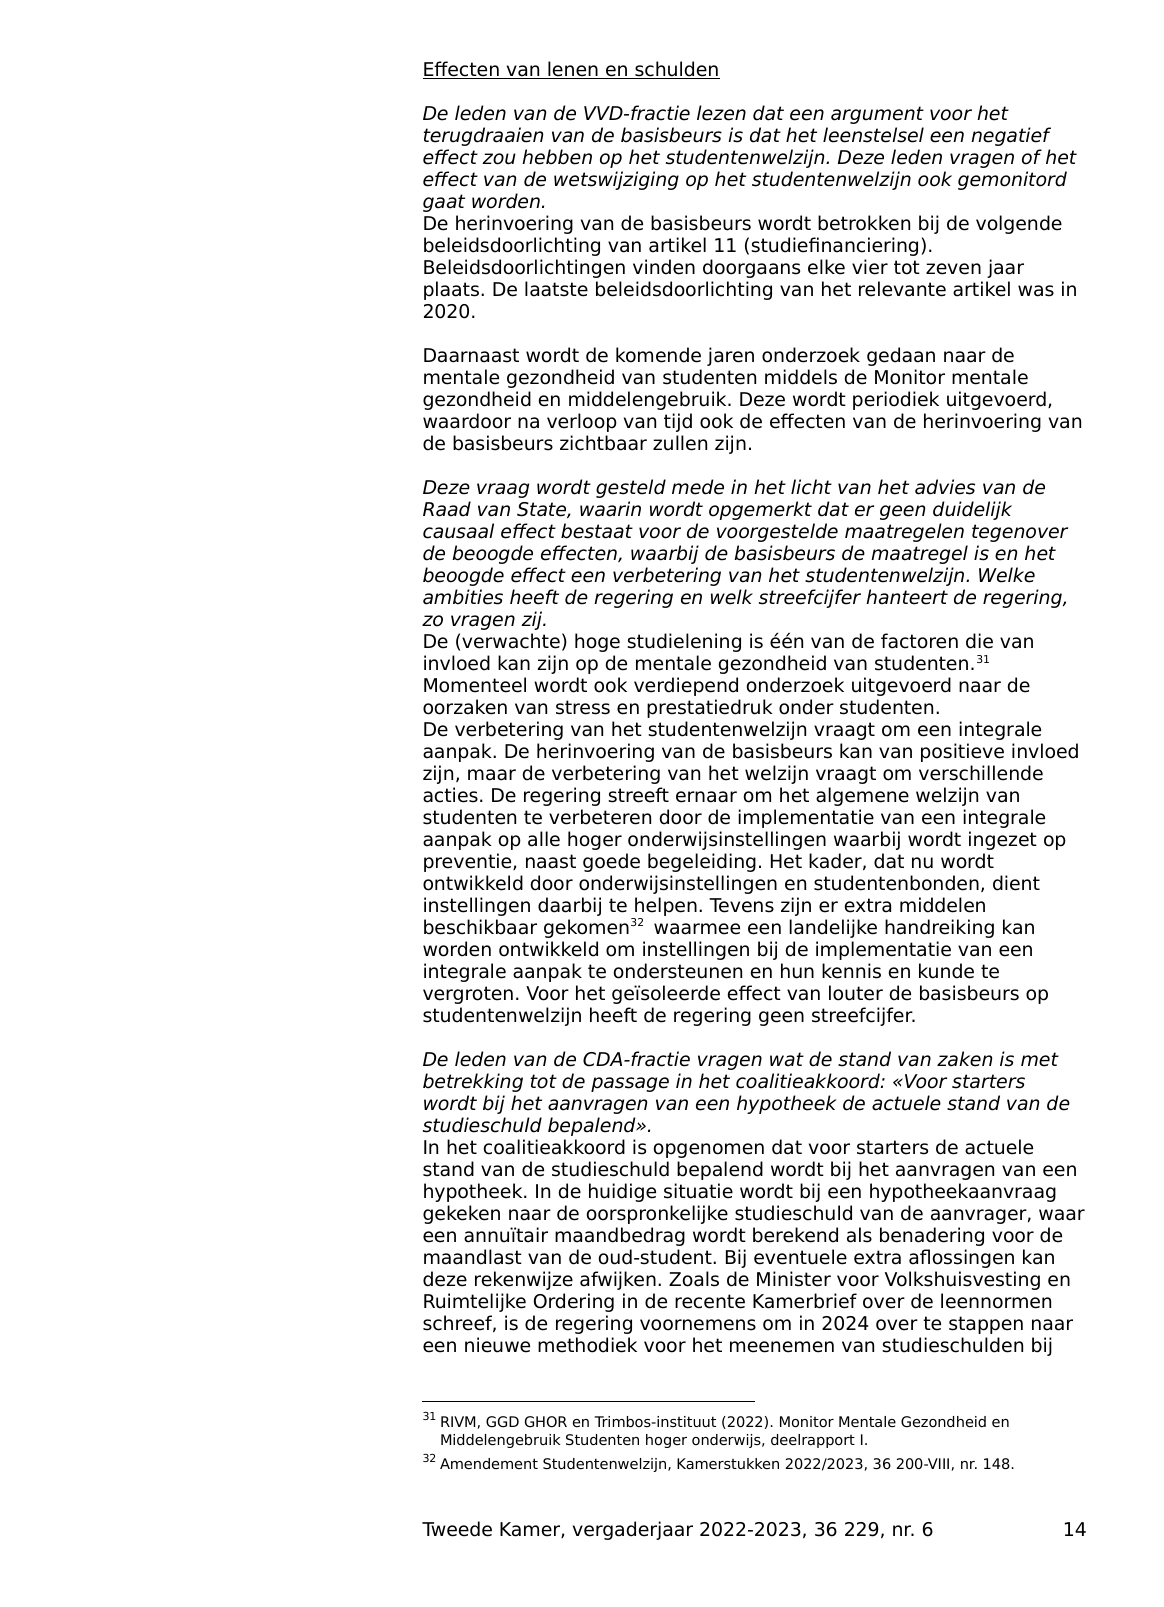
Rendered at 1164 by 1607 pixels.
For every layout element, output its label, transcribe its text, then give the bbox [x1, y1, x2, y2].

subtitle Effecten van lenen en schulden [422, 59, 1087, 81]
text De leden van de CDA-fractie vragen wat de stand van zaken is met betrekking tot de passage in het coalitieakkoord: «Voor starters wordt bij het aanvragen van een hypotheek de actuele stand van de studieschuld bepalend». [422, 1049, 1087, 1137]
text In het coalitieakkoord is opgenomen dat voor starters de actuele stand van de studieschuld bepalend wordt bij het aanvragen van een hypotheek. In de huidige situatie wordt bij een hypotheekaanvraag gekeken naar de oorspronkelijke studieschuld van de aanvrager, waar een annuïtair maandbedrag wordt berekend als benadering voor de maandlast van de oud-student. Bij eventuele extra aflossingen kan deze rekenwijze afwijken. Zoals de Minister voor Volkshuisvesting en Ruimtelijke Ordering in de recente Kamerbrief over de leennormen schreef, is de regering voornemens om in 2024 over te stappen naar een nieuwe methodiek voor het meenemen van studieschulden bij [422, 1137, 1087, 1357]
text Daarnaast wordt de komende jaren onderzoek gedaan naar de mentale gezondheid van studenten middels de Monitor mentale gezondheid en middelengebruik. Deze wordt periodiek uitgevoerd, waardoor na verloop van tijd ook de effecten van de herinvoering van de basisbeurs zichtbaar zullen zijn. [422, 345, 1087, 455]
text De verbetering van het studentenwelzijn vraagt om een integrale aanpak. De herinvoering van de basisbeurs kan van positieve invloed zijn, maar de verbetering van het welzijn vraagt om verschillende acties. De regering streeft ernaar om het algemene welzijn van studenten te verbeteren door de implementatie van een integrale aanpak op alle hoger onderwijsinstellingen waarbij wordt ingezet op preventie, naast goede begeleiding. Het kader, dat nu wordt ontwikkeld door onderwijsinstellingen en studentenbonden, dient instellingen daarbij te helpen. Tevens zijn er extra middelen beschikbaar gekomen waarmee een landelijke handreiking kan worden ontwikkeld om instellingen bij de implementatie van een integrale aanpak te ondersteunen en hun kennis en kunde te vergroten. Voor het geïsoleerde effect van louter de basisbeurs op studentenwelzijn heeft de regering geen streefcijfer. [422, 719, 1087, 1027]
text Amendement Studentenwelzijn, Kamerstukken 2022/2023, 36 200-VIII, nr. 148. [422, 1452, 1087, 1474]
text Deze vraag wordt gesteld mede in het licht van het advies van de Raad van State, waarin wordt opgemerkt dat er geen duidelijk causaal effect bestaat voor de voorgestelde maatregelen tegenover de beoogde effecten, waarbij de basisbeurs de maatregel is en het beoogde effect een verbetering van het studentenwelzijn. Welke ambities heeft de regering en welk streefcijfer hanteert de regering, zo vragen zij. [422, 477, 1087, 631]
text De herinvoering van de basisbeurs wordt betrokken bij de volgende beleidsdoorlichting van artikel 11 (studiefinanciering). Beleidsdoorlichtingen vinden doorgaans elke vier tot zeven jaar plaats. De laatste beleidsdoorlichting van het relevante artikel was in 2020. [422, 213, 1087, 323]
text RIVM, GGD GHOR en Trimbos-instituut (2022). Monitor Mentale Gezondheid en Middelengebruik Studenten hoger onderwijs, deelrapport I. [422, 1410, 1087, 1449]
text De leden van de VVD-fractie lezen dat een argument voor het terugdraaien van de basisbeurs is dat het leenstelsel een negatief effect zou hebben op het studentenwelzijn. Deze leden vragen of het effect van de wetswijziging op het studentenwelzijn ook gemonitord gaat worden. [422, 103, 1087, 213]
text De (verwachte) hoge studielening is één van de factoren die van invloed kan zijn op de mentale gezondheid van studenten. Momenteel wordt ook verdiepend onderzoek uitgevoerd naar de oorzaken van stress en prestatiedruk onder studenten. [422, 631, 1087, 719]
